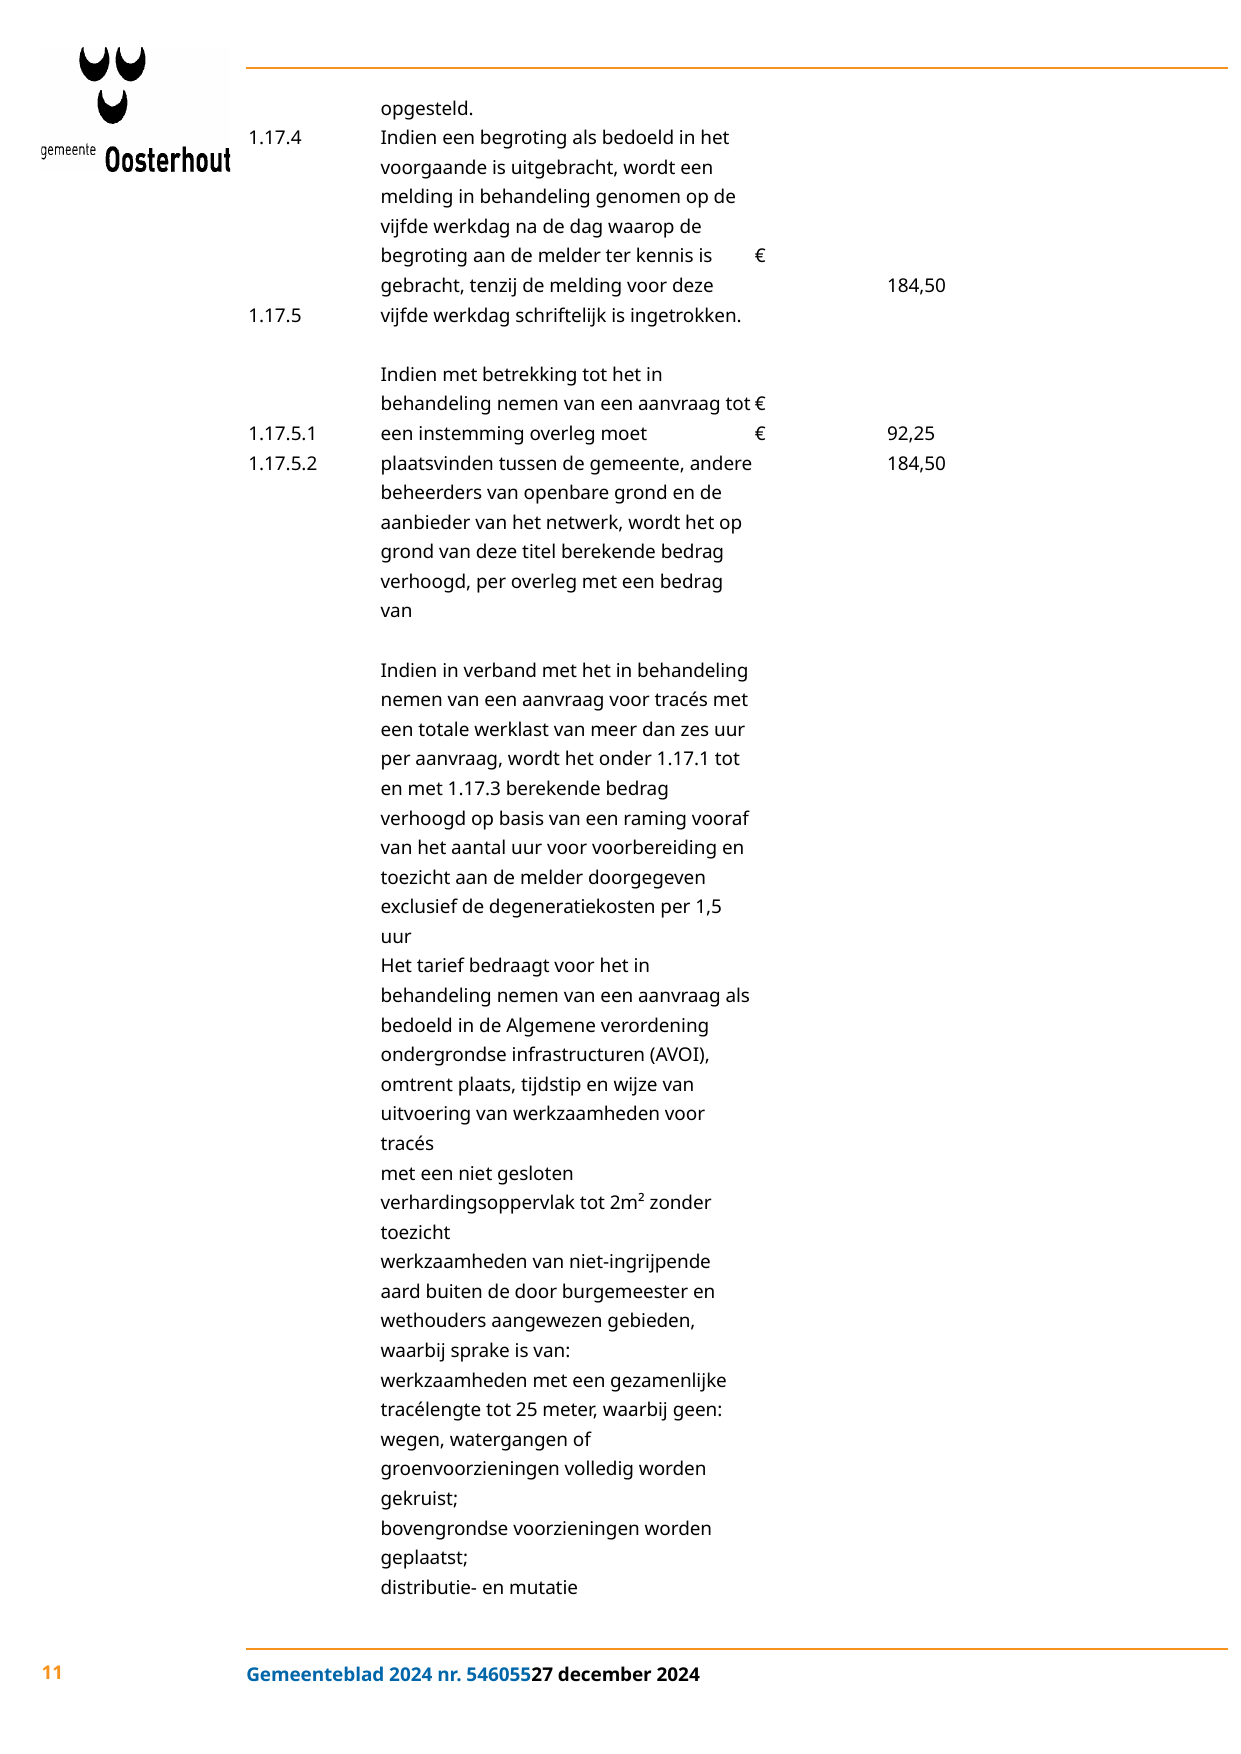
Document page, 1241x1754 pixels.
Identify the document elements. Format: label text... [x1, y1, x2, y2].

table_cell 184,50 92,25 184,50 [887, 95, 1152, 1600]
table_cell € € € [755, 95, 887, 1600]
table_cell 1.17.4 1.17.5 1.17.5.1 1.17.5.2 [248, 95, 380, 1600]
table_cell opgesteld. Indien een begroting als bedoeld in het voorgaande is uitgebracht, wordt een melding in behandeling genomen op de vijfde werkdag na de dag waarop de begroting aan de melder ter kennis is gebracht, tenzij de melding voor deze vijfde werkdag schriftelijk is ingetrokken. Indien met betrekking tot het in behandeling nemen van een aanvraag tot een instemming overleg moet plaatsvinden tussen de gemeente, andere beheerders van openbare grond en de aanbieder van het netwerk, wordt het op grond van deze titel berekende bedrag verhoogd, per overleg met een bedrag van Indien in verband met het in behandeling nemen van een aanvraag voor tracés met een totale werklast van meer dan zes uur per aanvraag, wordt het onder 1.17.1 tot en met 1.17.3 berekende bedrag verhoogd op basis van een raming vooraf van het aantal uur voor voorbereiding en toezicht aan de melder doorgegeven exclusief de degeneratiekosten per 1,5 uur Het tarief bedraagt voor het in behandeling nemen van een aanvraag als bedoeld in de Algemene verordening ondergrondse infrastructuren (AVOI), omtrent plaats, tijdstip en wijze van uitvoering van werkzaamheden voor tracés met een niet gesloten verhardingsoppervlak tot 2m² zonder toezicht werkzaamheden van niet-ingrijpende aard buiten de door burgemeester en wethouders aangewezen gebieden, waarbij sprake is van: werkzaamheden met een gezamenlijke tracélengte tot 25 meter, waarbij geen: wegen, watergangen of groenvoorzieningen volledig worden gekruist; bovengrondse voorzieningen worden geplaatst; distributie- en mutatie [380, 95, 754, 1600]
picture [41, 47, 231, 172]
